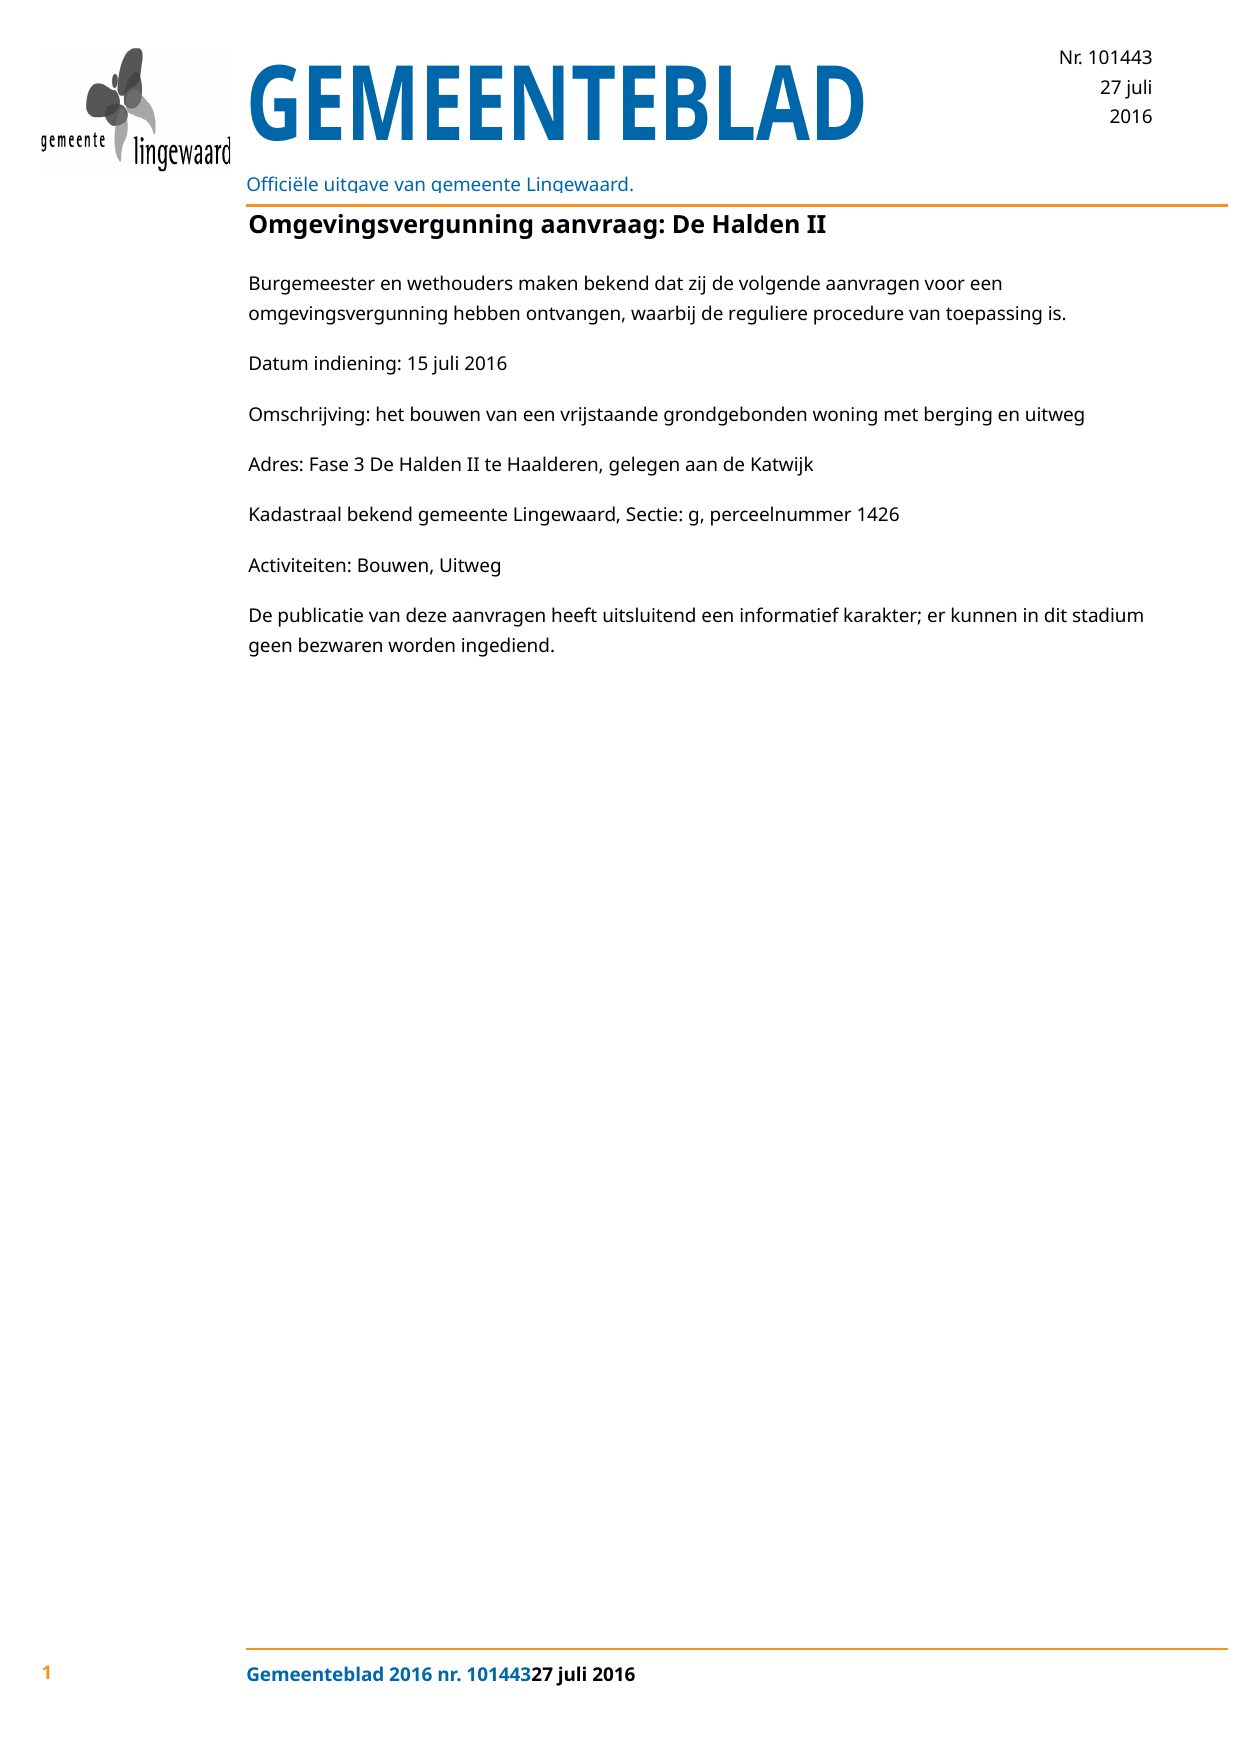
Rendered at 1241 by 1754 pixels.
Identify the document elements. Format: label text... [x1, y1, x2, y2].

text Kadastraal bekend gemeente Lingewaard, Sectie: g, perceelnummer 1426 [248, 502, 1152, 527]
text Activiteiten: Bouwen, Uitweg [248, 552, 1152, 578]
text Omgevingsvergunning aanvraag: De Halden II [248, 207, 1152, 241]
text De publicatie van deze aanvragen heeft uitsluitend een informatief karakter; er kunnen in dit stadium geen bezwaren worden ingediend. [248, 602, 1152, 658]
text Datum indiening: 15 juli 2016 [248, 350, 1152, 376]
picture [41, 47, 231, 172]
text Omschrijving: het bouwen van een vrijstaande grondgebonden woning met berging en uitweg [248, 401, 1152, 426]
text Burgemeester en wethouders maken bekend dat zij de volgende aanvragen voor een omgevingsvergunning hebben ontvangen, waarbij de reguliere procedure van toepassing is. [248, 270, 1152, 326]
text Adres: Fase 3 De Halden II te Haalderen, gelegen aan de Katwijk [248, 451, 1152, 477]
